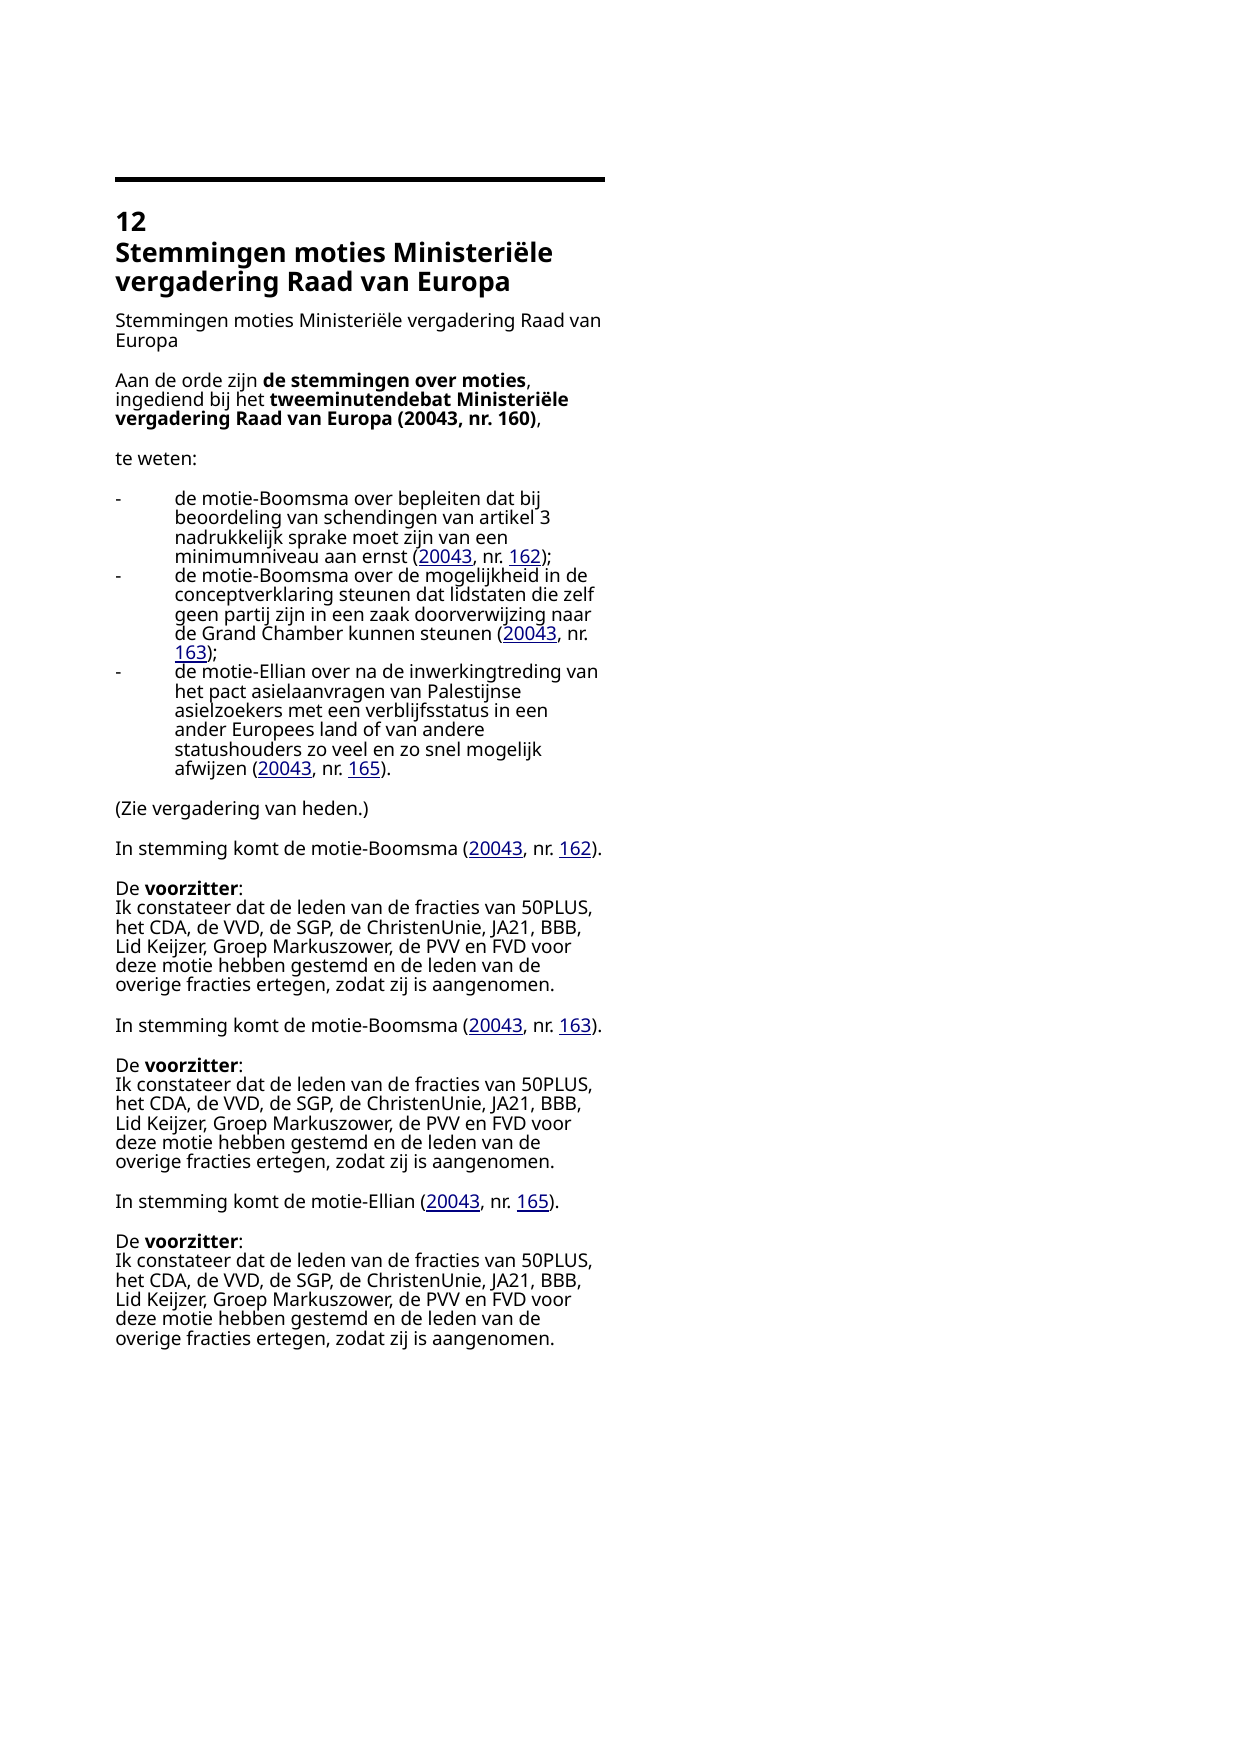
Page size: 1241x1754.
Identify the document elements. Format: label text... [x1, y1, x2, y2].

text De voorzitter: [115, 1233, 605, 1252]
text Stemmingen moties Ministeriële vergadering Raad van Europa [115, 239, 605, 312]
list de motie-Ellian over na de inwerkingtreding van het pact asielaanvragen van Palestijnse asielzoekers met een verblijfsstatus in een ander Europees land of van andere statushouders zo veel en zo snel mogelijk afwijzen (20043, nr. 165). [115, 663, 605, 779]
text Ik constateer dat de leden van de fracties van 50PLUS, het CDA, de VVD, de SGP, de ChristenUnie, JA21, BBB, Lid Keijzer, Groep Markuszower, de PVV en FVD voor deze motie hebben gestemd en de leden van de overige fracties ertegen, zodat zij is aangenomen. [115, 1076, 605, 1172]
text te weten: [115, 450, 605, 469]
text Ik constateer dat de leden van de fracties van 50PLUS, het CDA, de VVD, de SGP, de ChristenUnie, JA21, BBB, Lid Keijzer, Groep Markuszower, de PVV en FVD voor deze motie hebben gestemd en de leden van de overige fracties ertegen, zodat zij is aangenomen. [115, 899, 605, 996]
text (Zie vergadering van heden.) [115, 800, 605, 819]
text In stemming komt de motie-Boomsma (20043, nr. 162). [115, 840, 605, 859]
text In stemming komt de motie-Ellian (20043, nr. 165). [115, 1193, 605, 1212]
list de motie-Boomsma over bepleiten dat bij beoordeling van schendingen van artikel 3 nadrukkelijk sprake moet zijn van een minimumniveau aan ernst (20043, nr. 162); [115, 490, 605, 567]
text In stemming komt de motie-Boomsma (20043, nr. 163). [115, 1017, 605, 1036]
text Stemmingen moties Ministeriële vergadering Raad van Europa [115, 312, 605, 351]
text De voorzitter: [115, 880, 605, 899]
text De voorzitter: [115, 1057, 605, 1076]
text Ik constateer dat de leden van de fracties van 50PLUS, het CDA, de VVD, de SGP, de ChristenUnie, JA21, BBB, Lid Keijzer, Groep Markuszower, de PVV en FVD voor deze motie hebben gestemd en de leden van de overige fracties ertegen, zodat zij is aangenomen. [115, 1252, 605, 1349]
list de motie-Boomsma over de mogelijkheid in de conceptverklaring steunen dat lidstaten die zelf geen partij zijn in een zaak doorverwijzing naar de Grand Chamber kunnen steunen (20043, nr. 163); [115, 567, 605, 663]
text 12 [115, 203, 605, 239]
text Aan de orde zijn de stemmingen over moties, ingediend bij het tweeminutendebat Ministeriële vergadering Raad van Europa (20043, nr. 160), [115, 372, 605, 429]
